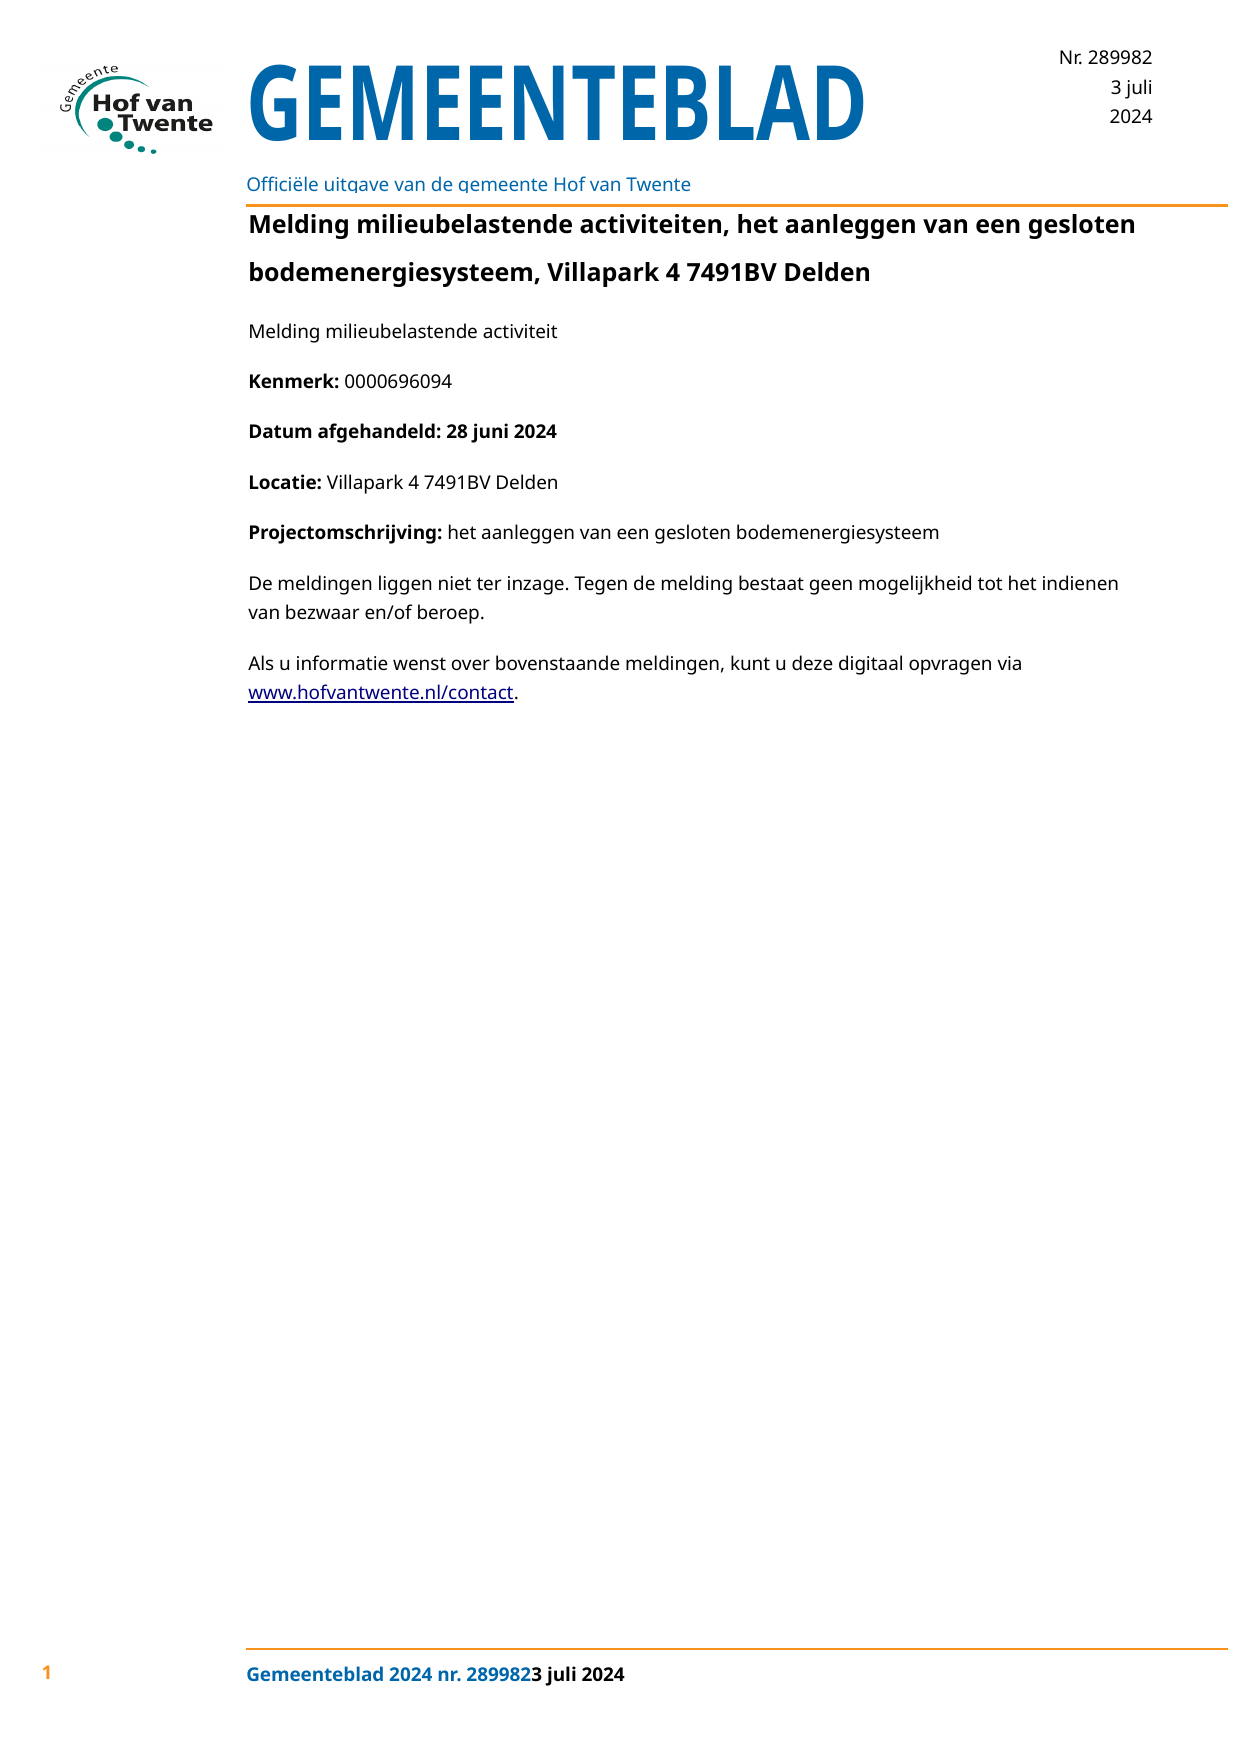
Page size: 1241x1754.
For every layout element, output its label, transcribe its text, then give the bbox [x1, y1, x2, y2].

text Als u informatie wenst over bovenstaande meldingen, kunt u deze digitaal opvragen via www.hofvantwente.nl/contact. [248, 650, 1152, 705]
text Locatie: Villapark 4 7491BV Delden [248, 469, 1152, 495]
text Kenmerk: 0000696094 [248, 368, 1152, 394]
text Melding milieubelastende activiteit [248, 318, 1152, 344]
text Melding milieubelastende activiteiten, het aanleggen van een gesloten bodemenergiesysteem, Villapark 4 7491BV Delden [248, 207, 1152, 288]
text De meldingen liggen niet ter inzage. Tegen de melding bestaat geen mogelijkheid tot het indienen van bezwaar en/of beroep. [248, 570, 1152, 625]
picture [41, 47, 231, 172]
text Projectomschrijving: het aanleggen van een gesloten bodemenergiesysteem [248, 519, 1152, 545]
text Datum afgehandeld: 28 juni 2024 [248, 419, 1152, 444]
